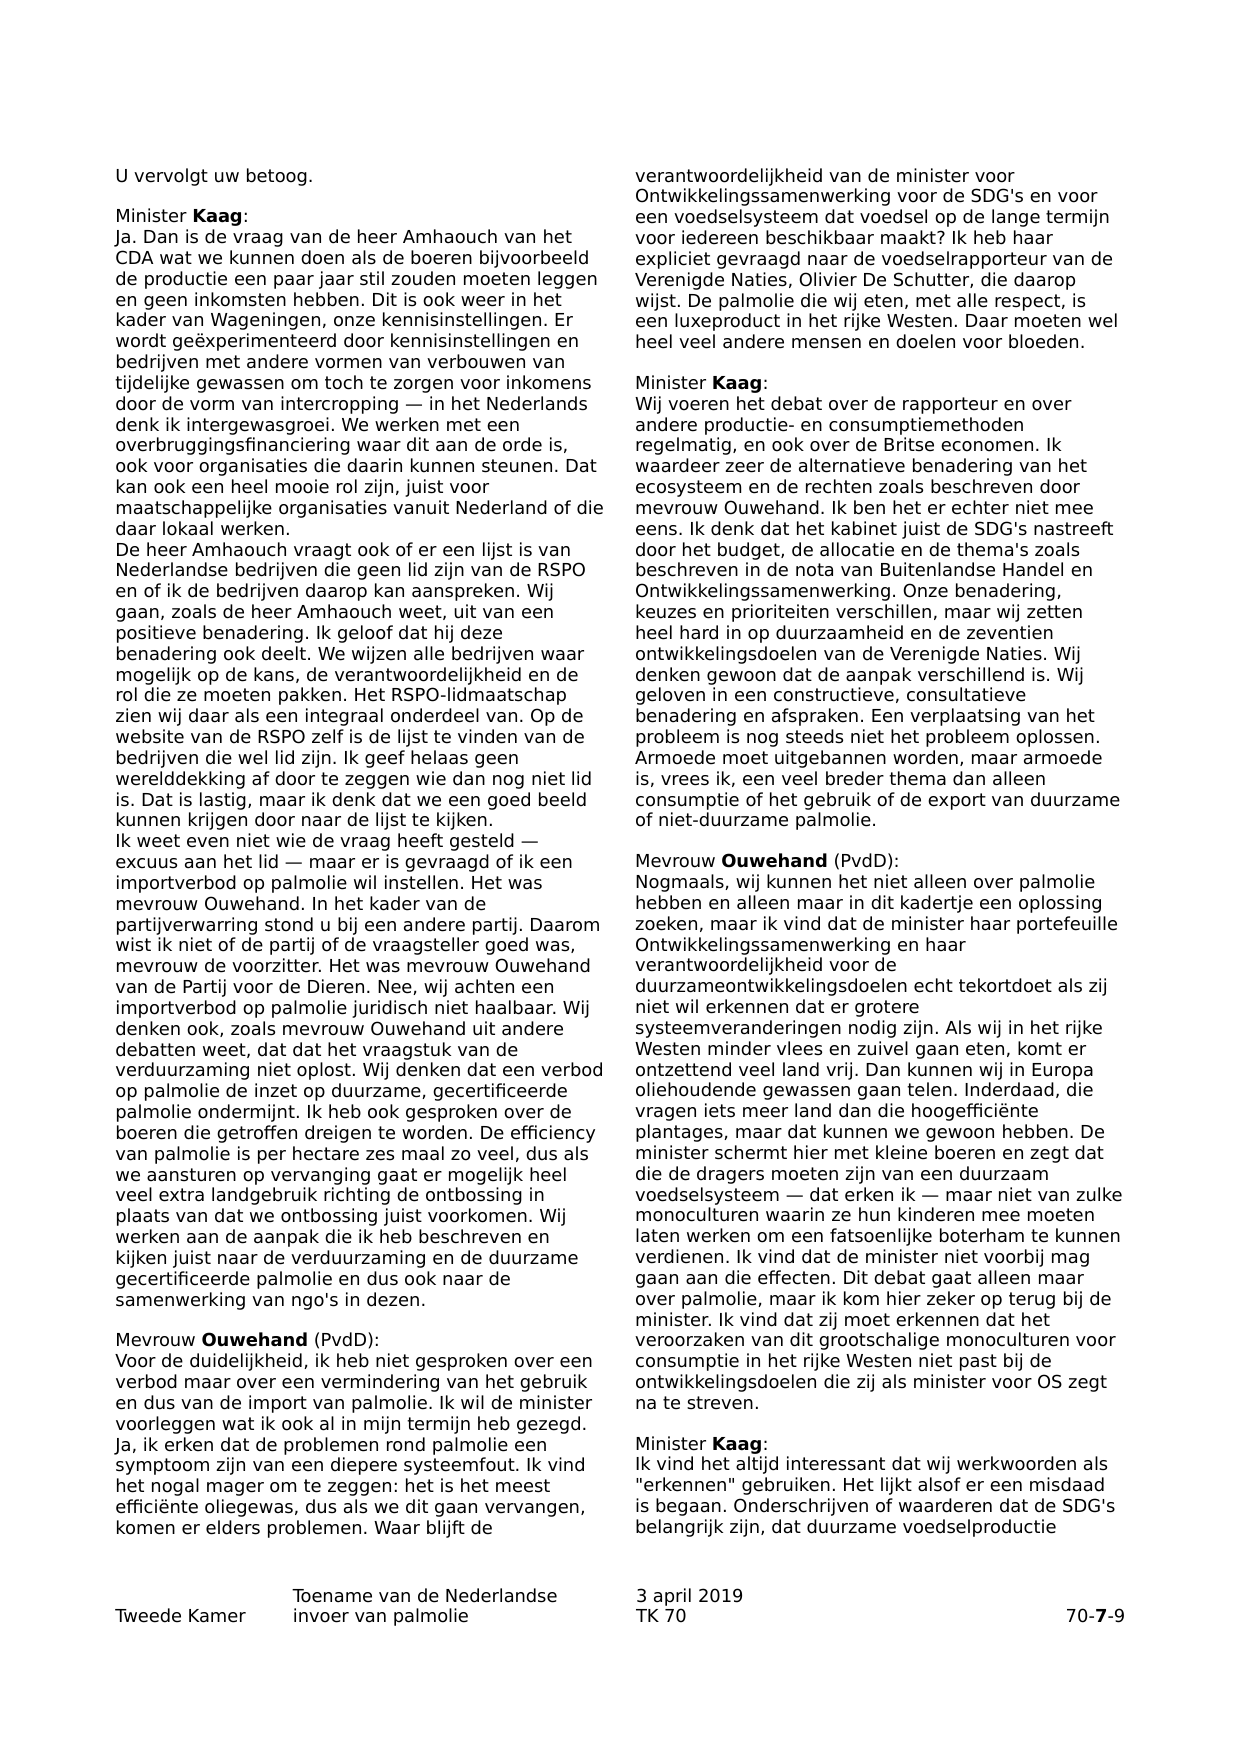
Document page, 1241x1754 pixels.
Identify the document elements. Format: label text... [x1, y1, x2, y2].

text Ja. Dan is de vraag van de heer Amhaouch van het CDA wat we kunnen doen als de boeren bijvoorbeeld de productie een paar jaar stil zouden moeten leggen en geen inkomsten hebben. Dit is ook weer in het kader van Wageningen, onze kennisinstellingen. Er wordt geëxperimenteerd door kennisinstellingen en bedrijven met andere vormen van verbouwen van tijdelijke gewassen om toch te zorgen voor inkomens door de vorm van intercropping — in het Nederlands denk ik intergewasgroei. We werken met een overbruggingsfinanciering waar dit aan de orde is, ook voor organisaties die daarin kunnen steunen. Dat kan ook een heel mooie rol zijn, juist voor maatschappelijke organisaties vanuit Nederland of die daar lokaal werken. [115, 227, 605, 539]
text Mevrouw Ouwehand (PvdD): [635, 851, 1125, 872]
text Minister Kaag: [115, 206, 605, 227]
text Mevrouw Ouwehand (PvdD): [115, 1330, 605, 1351]
text Wij voeren het debat over de rapporteur en over andere productie- en consumptiemethoden regelmatig, en ook over de Britse economen. Ik waardeer zeer de alternatieve benadering van het ecosysteem en de rechten zoals beschreven door mevrouw Ouwehand. Ik ben het er echter niet mee eens. Ik denk dat het kabinet juist de SDG's nastreeft door het budget, de allocatie en de thema's zoals beschreven in de nota van Buitenlandse Handel en Ontwikkelingssamenwerking. Onze benadering, keuzes en prioriteiten verschillen, maar wij zetten heel hard in op duurzaamheid en de zeventien ontwikkelingsdoelen van de Verenigde Naties. Wij denken gewoon dat de aanpak verschillend is. Wij geloven in een constructieve, consultatieve benadering en afspraken. Een verplaatsing van het probleem is nog steeds niet het probleem oplossen. Armoede moet uitgebannen worden, maar armoede is, vrees ik, een veel breder thema dan alleen consumptie of het gebruik of de export van duurzame of niet-duurzame palmolie. [635, 393, 1125, 831]
text Ik vind het altijd interessant dat wij werkwoorden als "erkennen" gebruiken. Het lijkt alsof er een misdaad is begaan. Onderschrijven of waarderen dat de SDG's belangrijk zijn, dat duurzame voedselproductie [635, 1454, 1125, 1537]
text Voor de duidelijkheid, ik heb niet gesproken over een verbod maar over een vermindering van het gebruik en dus van de import van palmolie. Ik wil de minister voorleggen wat ik ook al in mijn termijn heb gezegd. Ja, ik erken dat de problemen rond palmolie een symptoom zijn van een diepere systeemfout. Ik vind het nogal mager om te zeggen: het is het meest efficiënte oliegewas, dus als we dit gaan vervangen, komen er elders problemen. Waar blijft de [115, 1351, 605, 1538]
text Nogmaals, wij kunnen het niet alleen over palmolie hebben en alleen maar in dit kadertje een oplossing zoeken, maar ik vind dat de minister haar portefeuille Ontwikkelingssamenwerking en haar verantwoordelijkheid voor de duurzameontwikkelingsdoelen echt tekortdoet als zij niet wil erkennen dat er grotere systeemveranderingen nodig zijn. Als wij in het rijke Westen minder vlees en zuivel gaan eten, komt er ontzettend veel land vrij. Dan kunnen wij in Europa oliehoudende gewassen gaan telen. Inderdaad, die vragen iets meer land dan die hoogefficiënte plantages, maar dat kunnen we gewoon hebben. De minister schermt hier met kleine boeren en zegt dat die de dragers moeten zijn van een duurzaam voedselsysteem — dat erken ik — maar niet van zulke monoculturen waarin ze hun kinderen mee moeten laten werken om een fatsoenlijke boterham te kunnen verdienen. Ik vind dat de minister niet voorbij mag gaan aan die effecten. Dit debat gaat alleen maar over palmolie, maar ik kom hier zeker op terug bij de minister. Ik vind dat zij moet erkennen dat het veroorzaken van dit grootschalige monoculturen voor consumptie in het rijke Westen niet past bij de ontwikkelingsdoelen die zij als minister voor OS zegt na te streven. [635, 872, 1125, 1413]
text Minister Kaag: [635, 373, 1125, 393]
text verantwoordelijkheid van de minister voor Ontwikkelingssamenwerking voor de SDG's en voor een voedselsysteem dat voedsel op de lange termijn voor iedereen beschikbaar maakt? Ik heb haar expliciet gevraagd naar de voedselrapporteur van de Verenigde Naties, Olivier De Schutter, die daarop wijst. De palmolie die wij eten, met alle respect, is een luxeproduct in het rijke Westen. Daar moeten wel heel veel andere mensen en doelen voor bloeden. [635, 165, 1125, 353]
text Ik weet even niet wie de vraag heeft gesteld — excuus aan het lid — maar er is gevraagd of ik een importverbod op palmolie wil instellen. Het was mevrouw Ouwehand. In het kader van de partijverwarring stond u bij een andere partij. Daarom wist ik niet of de partij of de vraagsteller goed was, mevrouw de voorzitter. Het was mevrouw Ouwehand van de Partij voor de Dieren. Nee, wij achten een importverbod op palmolie juridisch niet haalbaar. Wij denken ook, zoals mevrouw Ouwehand uit andere debatten weet, dat dat het vraagstuk van de verduurzaming niet oplost. Wij denken dat een verbod op palmolie de inzet op duurzame, gecertificeerde palmolie ondermijnt. Ik heb ook gesproken over de boeren die getroffen dreigen te worden. De efficiency van palmolie is per hectare zes maal zo veel, dus als we aansturen op vervanging gaat er mogelijk heel veel extra landgebruik richting de ontbossing in plaats van dat we ontbossing juist voorkomen. Wij werken aan de aanpak die ik heb beschreven en kijken juist naar de verduurzaming en de duurzame gecertificeerde palmolie en dus ook naar de samenwerking van ngo's in dezen. [115, 831, 605, 1310]
text Minister Kaag: [635, 1433, 1125, 1454]
text U vervolgt uw betoog. [115, 165, 605, 186]
text De heer Amhaouch vraagt ook of er een lijst is van Nederlandse bedrijven die geen lid zijn van de RSPO en of ik de bedrijven daarop kan aanspreken. Wij gaan, zoals de heer Amhaouch weet, uit van een positieve benadering. Ik geloof dat hij deze benadering ook deelt. We wijzen alle bedrijven waar mogelijk op de kans, de verantwoordelijkheid en de rol die ze moeten pakken. Het RSPO-lidmaatschap zien wij daar als een integraal onderdeel van. Op de website van de RSPO zelf is de lijst te vinden van de bedrijven die wel lid zijn. Ik geef helaas geen werelddekking af door te zeggen wie dan nog niet lid is. Dat is lastig, maar ik denk dat we een goed beeld kunnen krijgen door naar de lijst te kijken. [115, 539, 605, 831]
